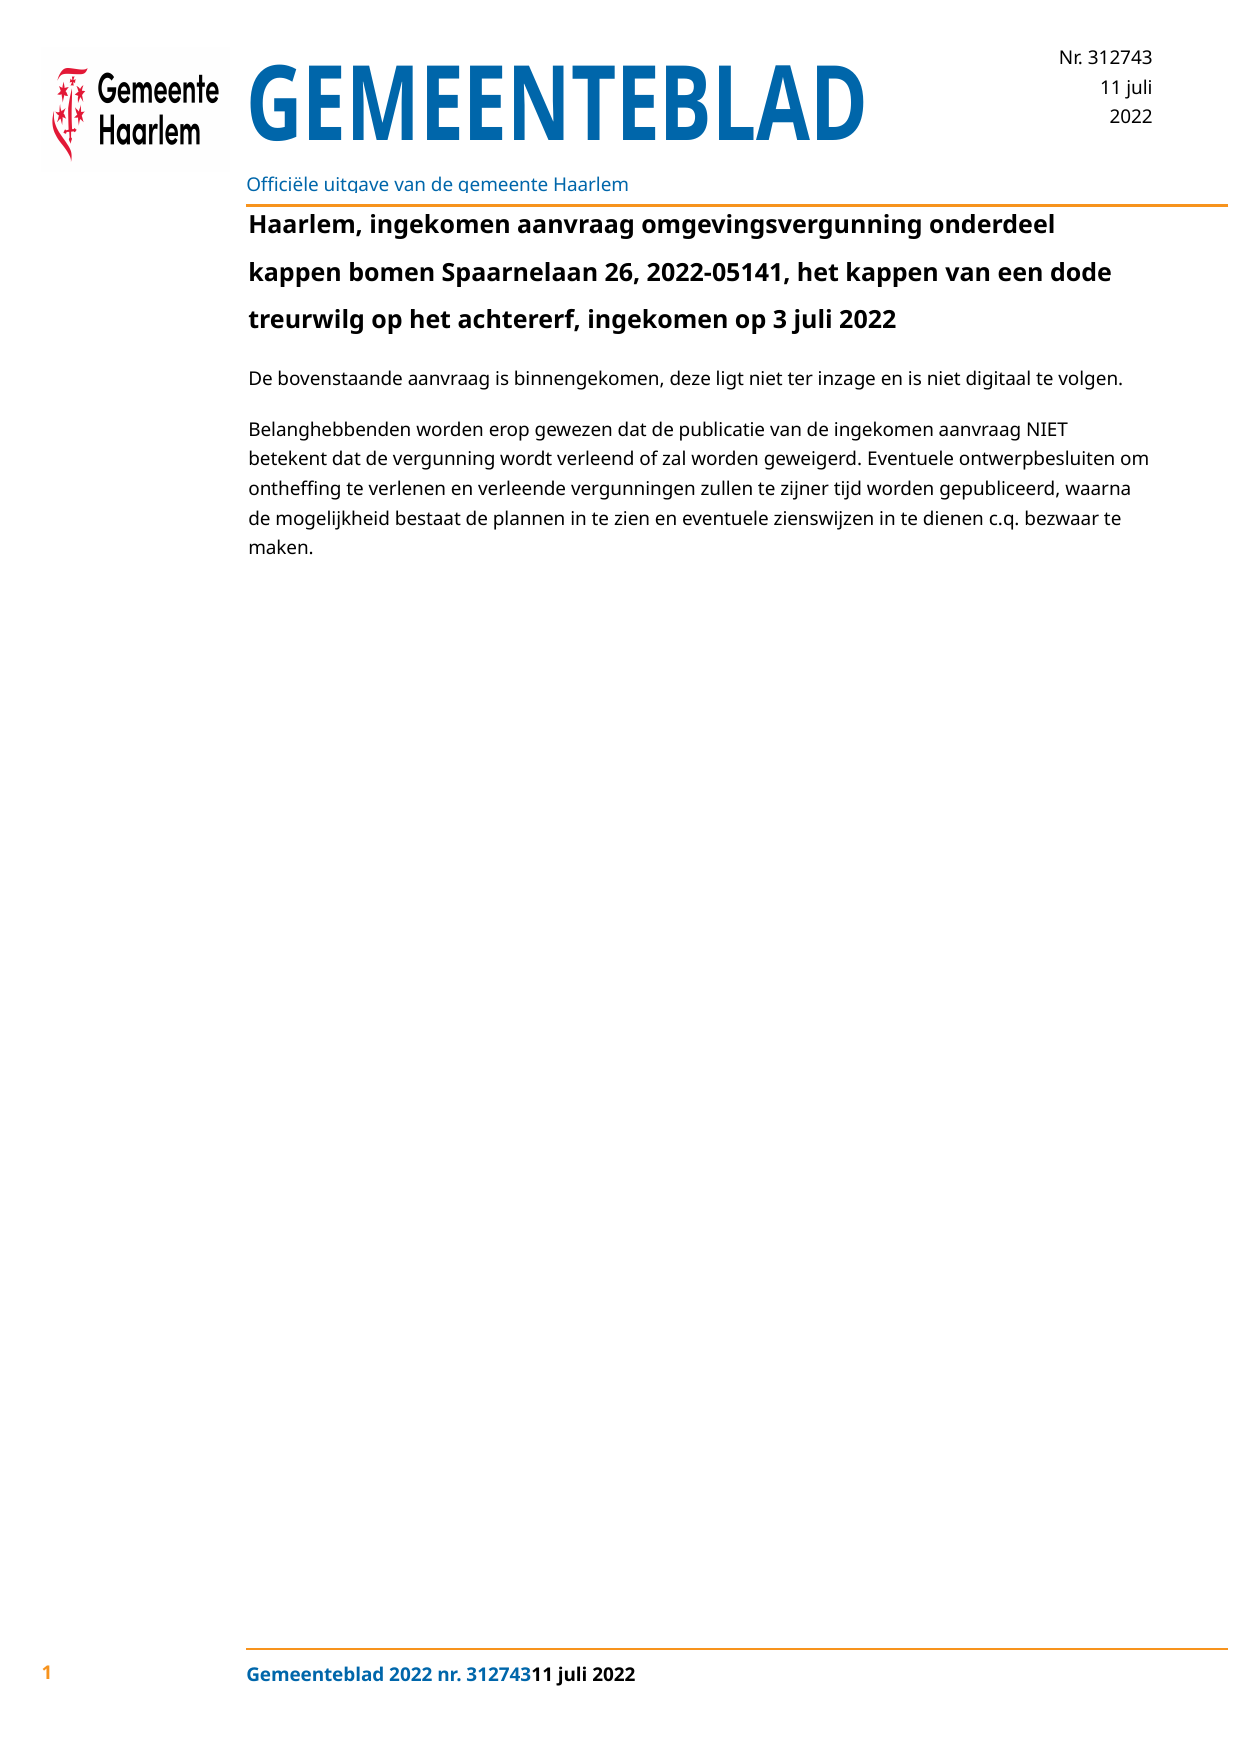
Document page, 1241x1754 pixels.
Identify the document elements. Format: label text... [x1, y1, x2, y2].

picture [41, 47, 231, 172]
text Haarlem, ingekomen aanvraag omgevingsvergunning onderdeel kappen bomen Spaarnelaan 26, 2022-05141, het kappen van een dode treurwilg op het achtererf, ingekomen op 3 juli 2022 [248, 207, 1152, 336]
text Belanghebbenden worden erop gewezen dat de publicatie van de ingekomen aanvraag NIET betekent dat de vergunning wordt verleend of zal worden geweigerd. Eventuele ontwerpbesluiten om ontheffing te verlenen en verleende vergunningen zullen te zijner tijd worden gepubliceerd, waarna de mogelijkheid bestaat de plannen in te zien en eventuele zienswijzen in te dienen c.q. bezwaar te maken. [248, 416, 1152, 560]
text De bovenstaande aanvraag is binnengekomen, deze ligt niet ter inzage en is niet digitaal te volgen. [248, 366, 1152, 391]
